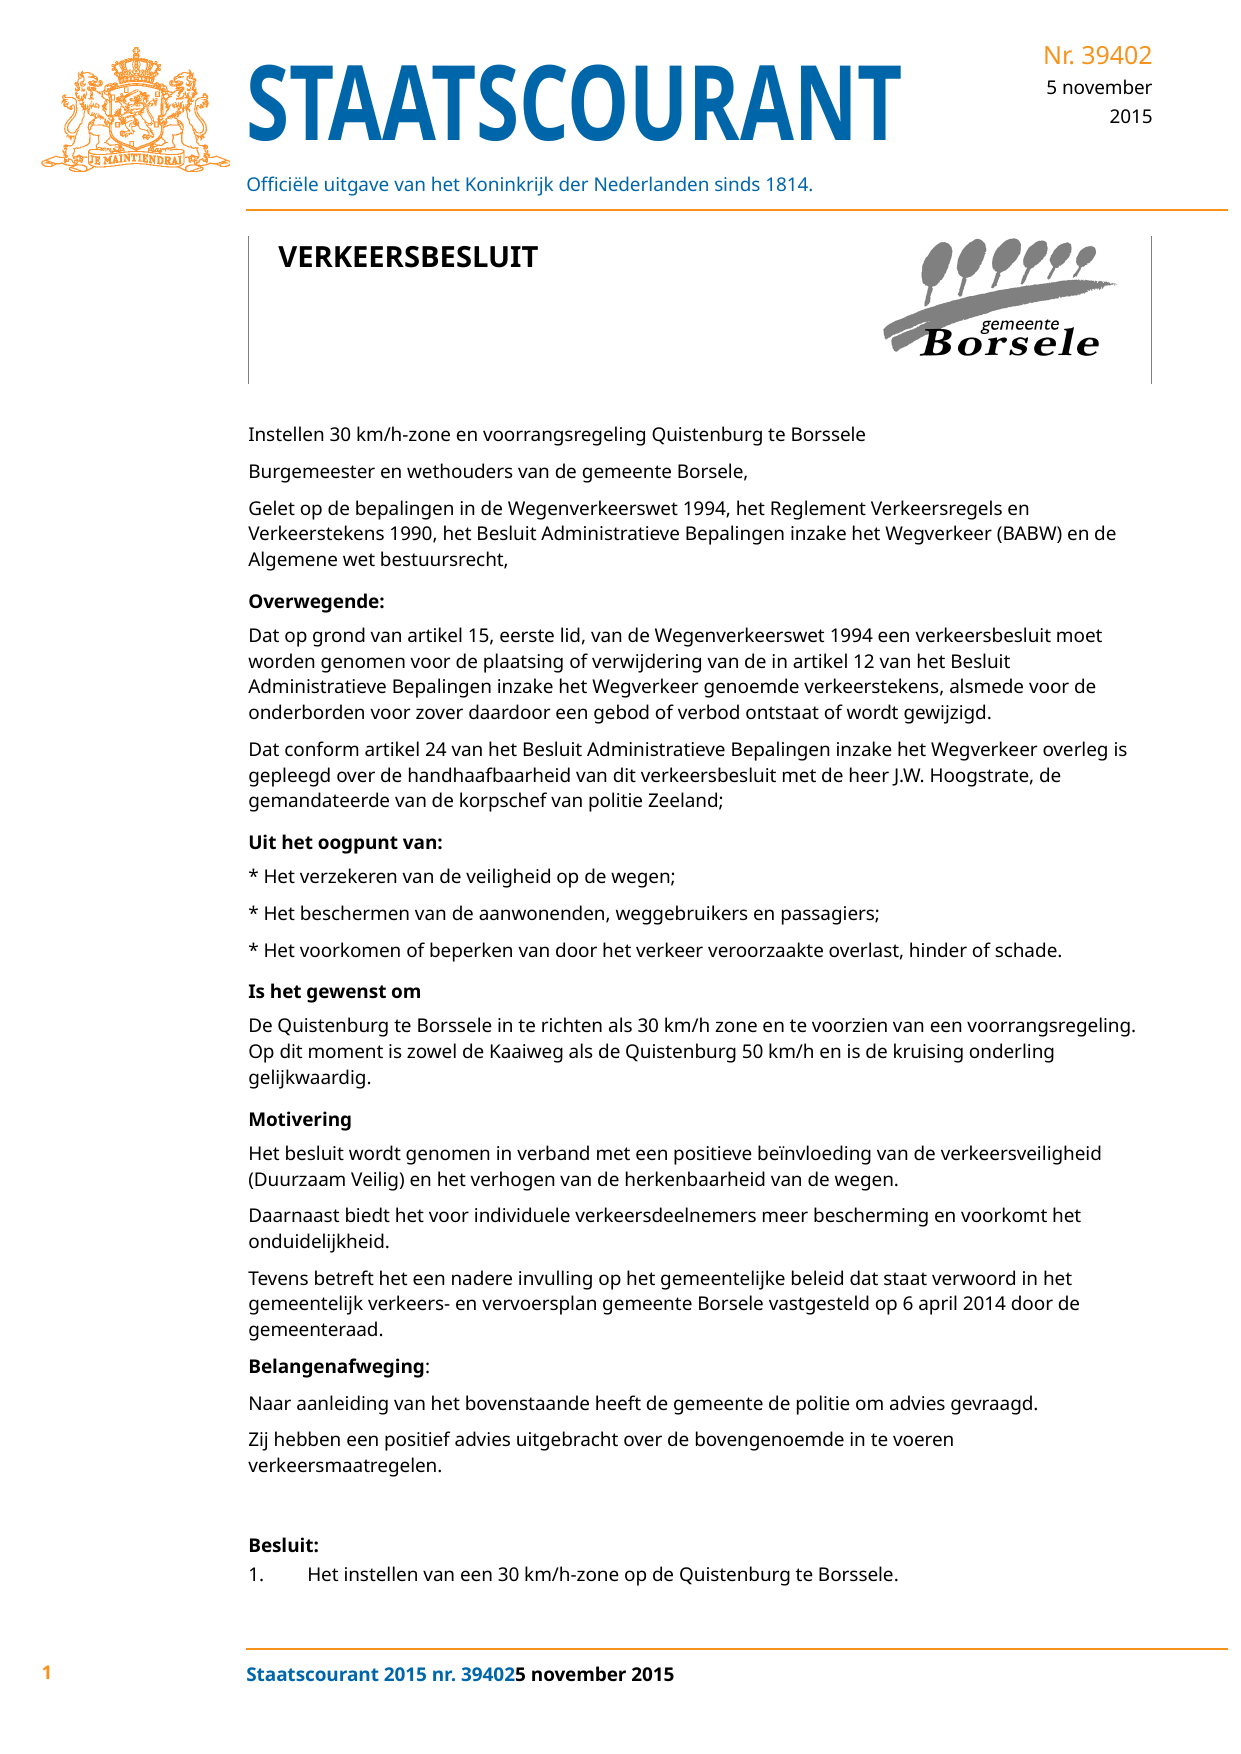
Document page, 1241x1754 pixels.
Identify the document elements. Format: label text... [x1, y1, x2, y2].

text Burgemeester en wethouders van de gemeente Borsele, [248, 458, 1152, 484]
text Instellen 30 km/h-zone en voorrangsregeling Quistenburg te Borssele [248, 421, 1152, 447]
text Is het gewenst om [248, 979, 1152, 1004]
picture [41, 47, 231, 172]
text Gelet op de bepalingen in de Wegenverkeerswet 1994, het Reglement Verkeersregels en Verkeerstekens 1990, het Besluit Administratieve Bepalingen inzake het Wegverkeer (BABW) en de Algemene wet bestuursrecht, [248, 495, 1152, 572]
table_header [850, 236, 1151, 384]
text * Het verzekeren van de veiligheid op de wegen; [248, 863, 1152, 889]
text Het besluit wordt genomen in verband met een positieve beïnvloeding van de verkeersveiligheid (Duurzaam Veilig) en het verhogen van de herkenbaarheid van de wegen. [248, 1140, 1152, 1192]
text De Quistenburg te Borssele in te richten als 30 km/h zone en te voorzien van een voorrangsregeling. Op dit moment is zowel de Kaaiweg als de Quistenburg 50 km/h en is de kruising onderling gelijkwaardig. [248, 1013, 1152, 1090]
text * Het beschermen van de aanwonenden, weggebruikers en passagiers; [248, 900, 1152, 926]
text Motivering [248, 1106, 1152, 1132]
text Tevens betreft het een nadere invulling op het gemeentelijke beleid dat staat verwoord in het gemeentelijk verkeers- en vervoersplan gemeente Borsele vastgesteld op 6 april 2014 door de gemeenteraad. [248, 1265, 1152, 1342]
text Zij hebben een positief advies uitgebracht over de bovengenoemde in te voeren verkeersmaatregelen. [248, 1426, 1152, 1478]
text Dat conform artikel 24 van het Besluit Administratieve Bepalingen inzake het Wegverkeer overleg is gepleegd over de handhaafbaarheid van dit verkeersbesluit met de heer J.W. Hoogstrate, de gemandateerde van de korpschef van politie Zeeland; [248, 736, 1152, 813]
text Dat op grond van artikel 15, eerste lid, van de Wegenverkeerswet 1994 een verkeersbesluit moet worden genomen voor de plaatsing of verwijdering van de in artikel 12 van het Besluit Administratieve Bepalingen inzake het Wegverkeer genoemde verkeerstekens, alsmede voor de onderborden voor zover daardoor een gebod of verbod ontstaat of wordt gewijzigd. [248, 622, 1152, 725]
text Daarnaast biedt het voor individuele verkeersdeelnemers meer bescherming en voorkomt het onduidelijkheid. [248, 1202, 1152, 1254]
text Besluit: [248, 1532, 1152, 1558]
list Het instellen van een 30 km/h-zone op de Quistenburg te Borssele. [248, 1561, 1152, 1587]
text Belangenafweging: [248, 1353, 1152, 1379]
picture [882, 236, 1119, 358]
text Overwegende: [248, 588, 1152, 614]
table_header VERKEERSBESLUIT [249, 236, 850, 384]
text Naar aanleiding van het bovenstaande heeft de gemeente de politie om advies gevraagd. [248, 1390, 1152, 1415]
text Uit het oogpunt van: [248, 829, 1152, 855]
text * Het voorkomen of beperken van door het verkeer veroorzaakte overlast, hinder of schade. [248, 937, 1152, 962]
